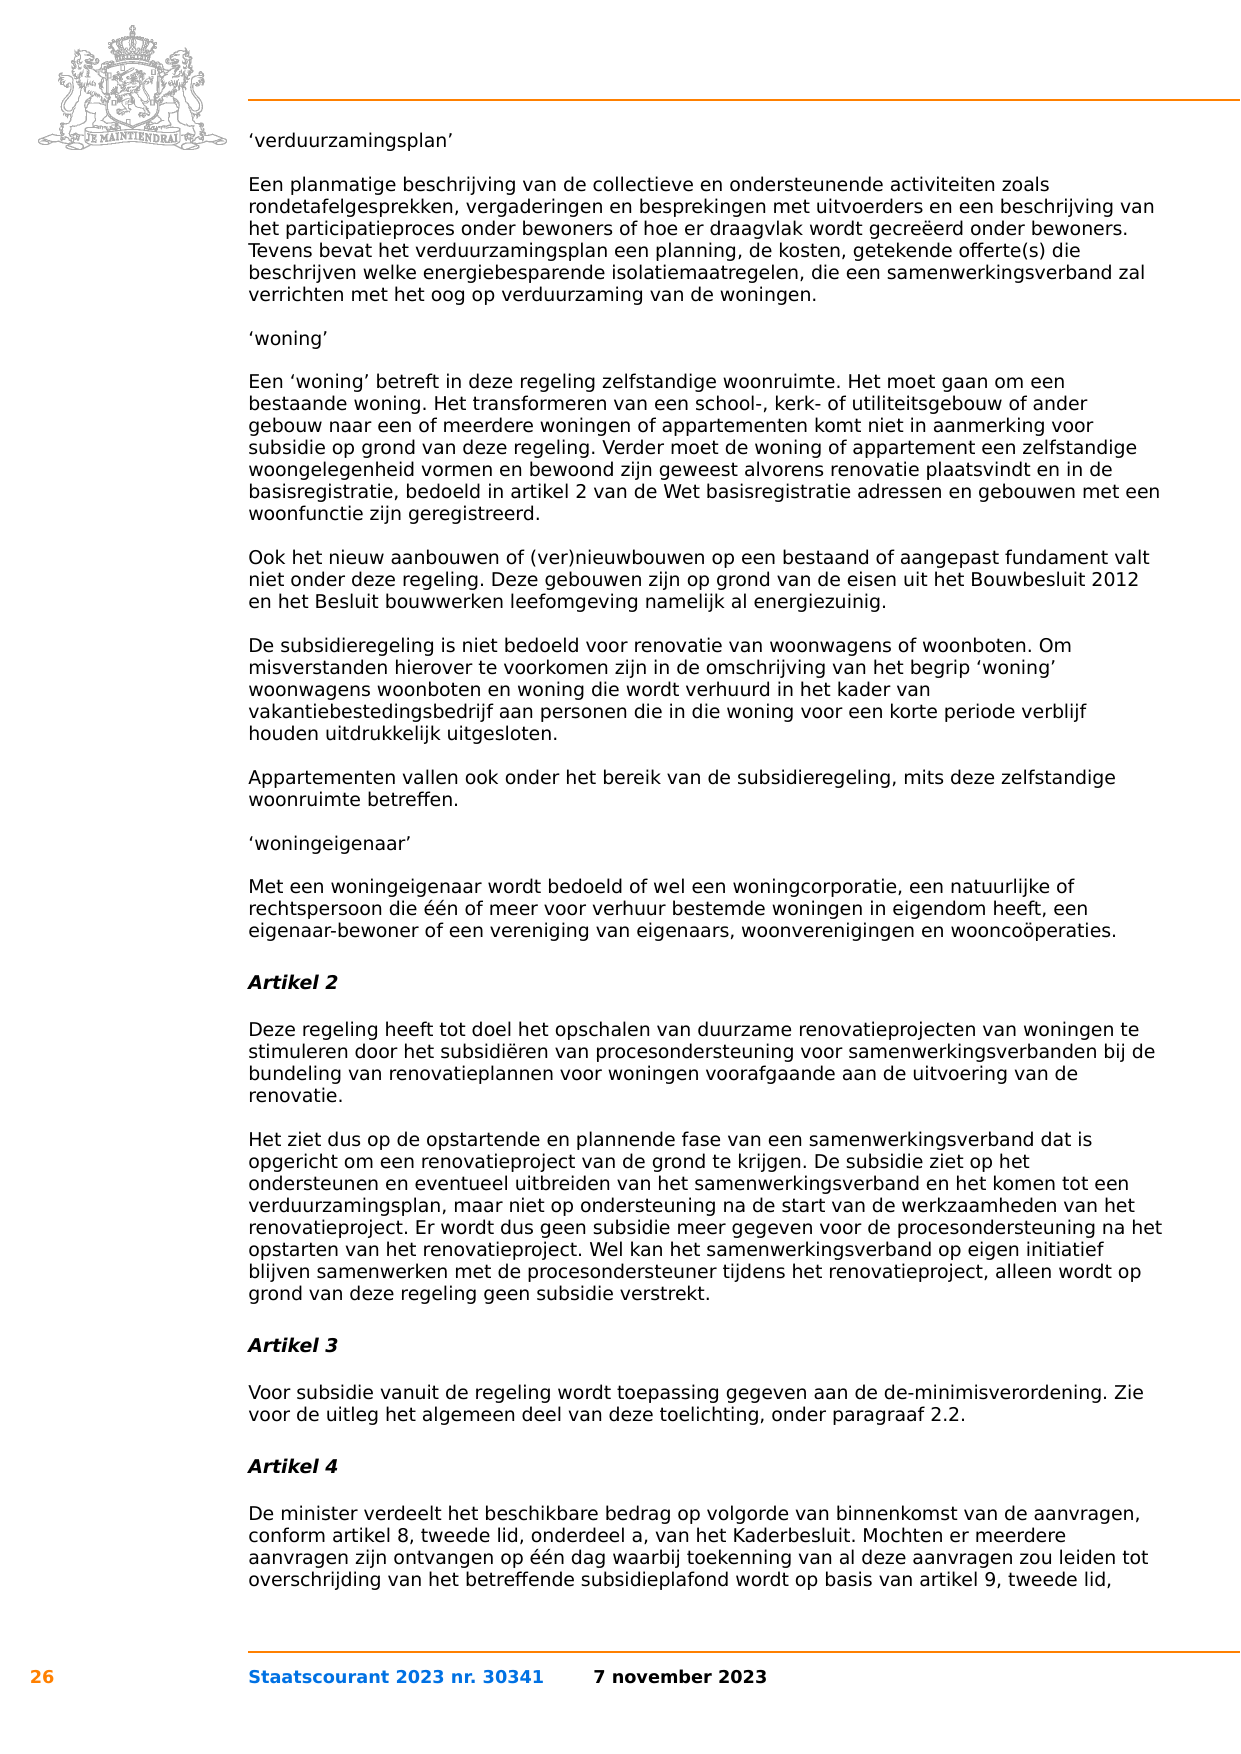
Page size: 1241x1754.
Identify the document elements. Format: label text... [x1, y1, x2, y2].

subtitle Artikel 4 [248, 1456, 1163, 1478]
text ‘woning’ [248, 327, 1163, 349]
text ‘verduurzamingsplan’ [248, 130, 1163, 152]
text Ook het nieuw aanbouwen of (ver)nieuwbouwen op een bestaand of aangepast fundament valt niet onder deze regeling. Deze gebouwen zijn op grond van de eisen uit het Bouwbesluit 2012 en het Besluit bouwwerken leefomgeving namelijk al energiezuinig. [248, 547, 1163, 613]
text Een ‘woning’ betreft in deze regeling zelfstandige woonruimte. Het moet gaan om een bestaande woning. Het transformeren van een school-, kerk- of utiliteitsgebouw of ander gebouw naar een of meerdere woningen of appartementen komt niet in aanmerking voor subsidie op grond van deze regeling. Verder moet de woning of appartement een zelfstandige woongelegenheid vormen en bewoond zijn geweest alvorens renovatie plaatsvindt en in de basisregistratie, bedoeld in artikel 2 van de Wet basisregistratie adressen en gebouwen met een woonfunctie zijn geregistreerd. [248, 371, 1163, 525]
text Appartementen vallen ook onder het bereik van de subsidieregeling, mits deze zelfstandige woonruimte betreffen. [248, 767, 1163, 811]
text De minister verdeelt het beschikbare bedrag op volgorde van binnenkomst van de aanvragen, conform artikel 8, tweede lid, onderdeel a, van het Kaderbesluit. Mochten er meerdere aanvragen zijn ontvangen op één dag waarbij toekenning van al deze aanvragen zou leiden tot overschrijding van het betreffende subsidieplafond wordt op basis van artikel 9, tweede lid, [248, 1503, 1163, 1591]
text Met een woningeigenaar wordt bedoeld of wel een woningcorporatie, een natuurlijke of rechtspersoon die één of meer voor verhuur bestemde woningen in eigendom heeft, een eigenaar-bewoner of een vereniging van eigenaars, woonverenigingen en wooncoöperaties. [248, 876, 1163, 942]
picture [38, 25, 227, 150]
text Voor subsidie vanuit de regeling wordt toepassing gegeven aan de de-minimisverordening. Zie voor de uitleg het algemeen deel van deze toelichting, onder paragraaf 2.2. [248, 1382, 1163, 1426]
text De subsidieregeling is niet bedoeld voor renovatie van woonwagens of woonboten. Om misverstanden hierover te voorkomen zijn in de omschrijving van het begrip ‘woning’ woonwagens woonboten en woning die wordt verhuurd in het kader van vakantiebestedingsbedrijf aan personen die in die woning voor een korte periode verblijf houden uitdrukkelijk uitgesloten. [248, 635, 1163, 745]
text Deze regeling heeft tot doel het opschalen van duurzame renovatieprojecten van woningen te stimuleren door het subsidiëren van procesondersteuning voor samenwerkingsverbanden bij de bundeling van renovatieplannen voor woningen voorafgaande aan de uitvoering van de renovatie. [248, 1019, 1163, 1107]
subtitle Artikel 2 [248, 972, 1163, 994]
text Een planmatige beschrijving van de collectieve en ondersteunende activiteiten zoals rondetafelgesprekken, vergaderingen en besprekingen met uitvoerders en een beschrijving van het participatieproces onder bewoners of hoe er draagvlak wordt gecreëerd onder bewoners. Tevens bevat het verduurzamingsplan een planning, de kosten, getekende offerte(s) die beschrijven welke energiebesparende isolatiemaatregelen, die een samenwerkingsverband zal verrichten met het oog op verduurzaming van de woningen. [248, 174, 1163, 306]
subtitle Artikel 3 [248, 1335, 1163, 1357]
text Het ziet dus op de opstartende en plannende fase van een samenwerkingsverband dat is opgericht om een renovatieproject van de grond te krijgen. De subsidie ziet op het ondersteunen en eventueel uitbreiden van het samenwerkingsverband en het komen tot een verduurzamingsplan, maar niet op ondersteuning na de start van de werkzaamheden van het renovatieproject. Er wordt dus geen subsidie meer gegeven voor de procesondersteuning na het opstarten van het renovatieproject. Wel kan het samenwerkingsverband op eigen initiatief blijven samenwerken met de procesondersteuner tijdens het renovatieproject, alleen wordt op grond van deze regeling geen subsidie verstrekt. [248, 1129, 1163, 1305]
text ‘woningeigenaar’ [248, 832, 1163, 854]
